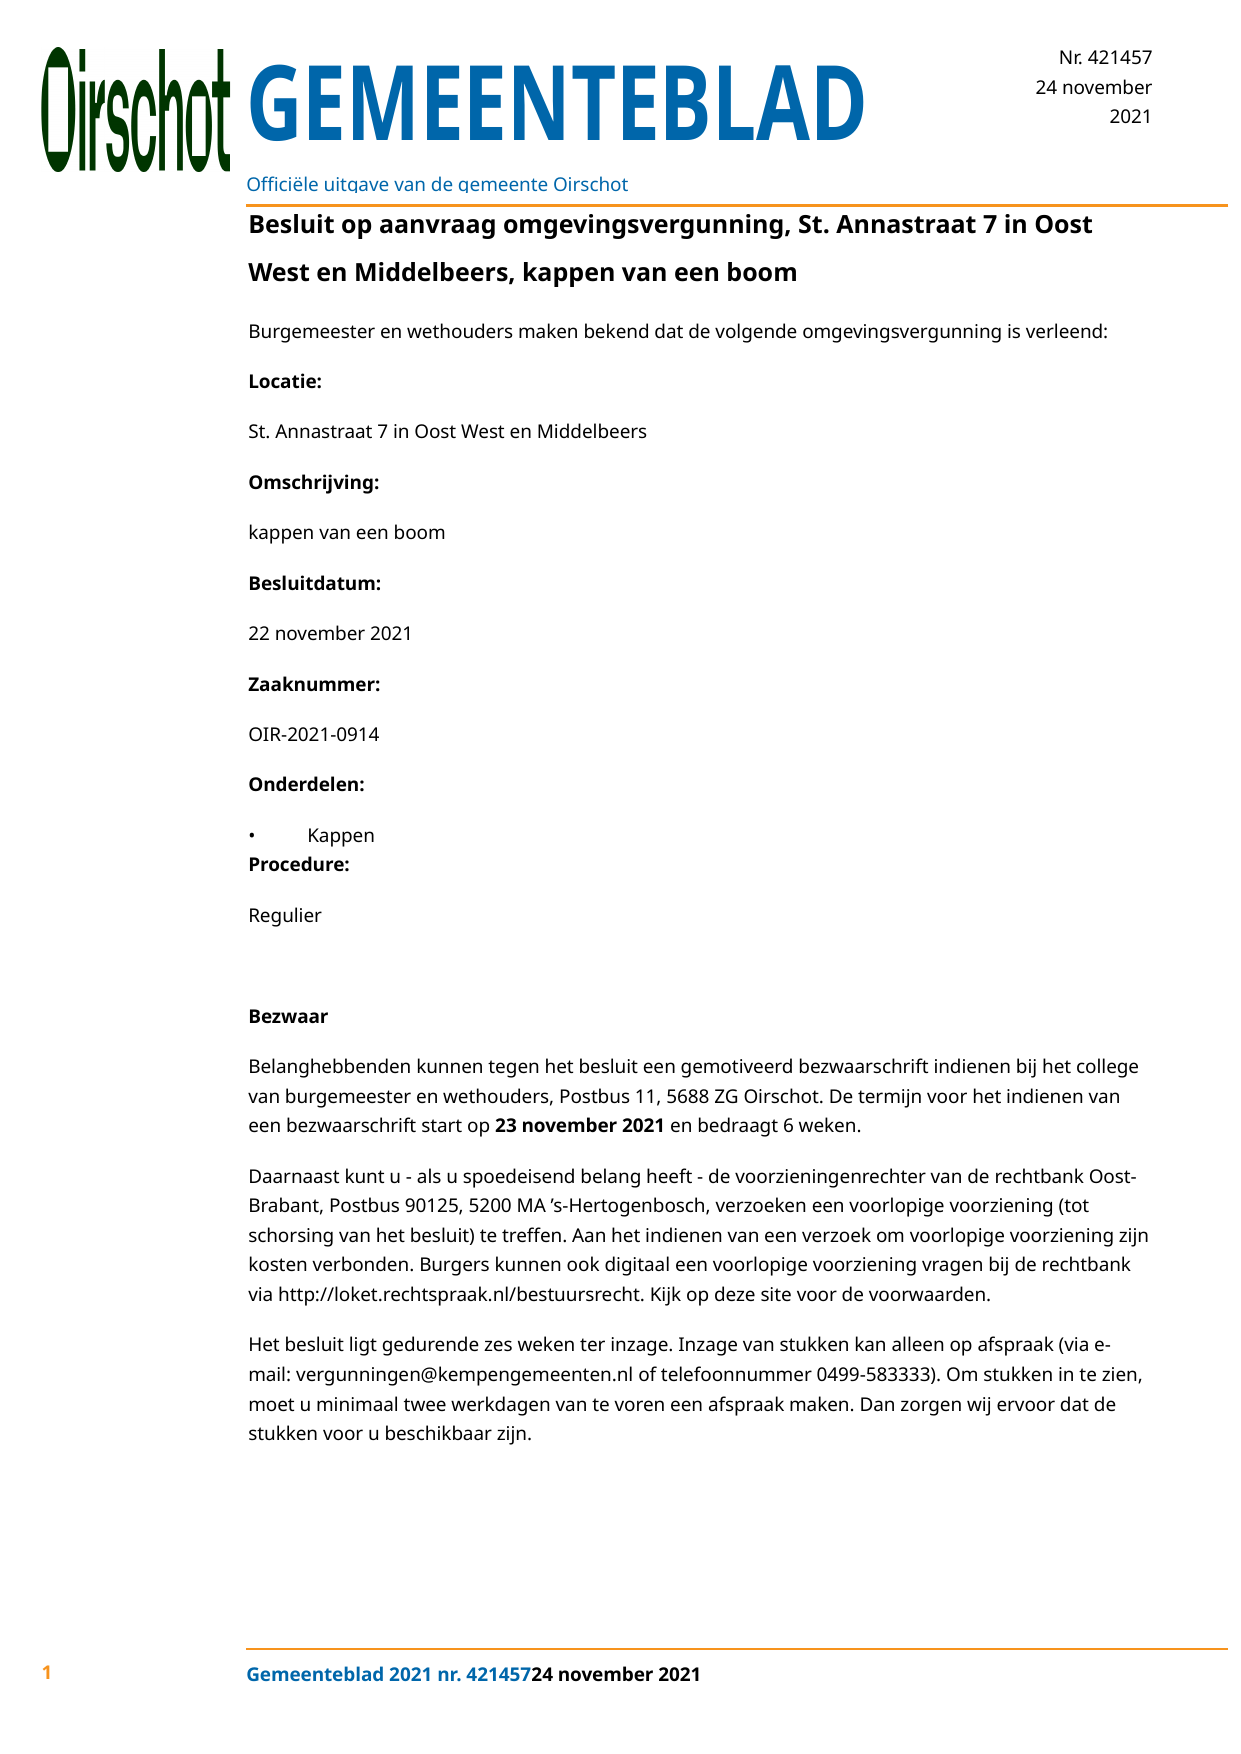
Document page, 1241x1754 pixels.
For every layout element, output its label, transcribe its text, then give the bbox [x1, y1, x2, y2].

list Kappen [248, 822, 1152, 848]
text Zaaknummer: [248, 671, 1152, 697]
text Omschrijving: [248, 469, 1152, 495]
text Burgemeester en wethouders maken bekend dat de volgende omgevingsvergunning is verleend: [248, 318, 1152, 344]
text Onderdelen: [248, 772, 1152, 797]
text Regulier [248, 902, 1152, 928]
text 22 november 2021 [248, 620, 1152, 646]
text St. Annastraat 7 in Oost West en Middelbeers [248, 419, 1152, 444]
text Besluitdatum: [248, 570, 1152, 596]
text Procedure: [248, 852, 1152, 877]
text kappen van een boom [248, 519, 1152, 545]
text OIR-2021-0914 [248, 721, 1152, 747]
text Bezwaar [248, 1003, 1152, 1029]
picture [41, 47, 231, 172]
text Het besluit ligt gedurende zes weken ter inzage. Inzage van stukken kan alleen op afspraak (via e-mail: vergunningen@kempengemeenten.nl of telefoonnummer 0499-583333). Om stukken in te zien, moet u minimaal twee werkdagen van te voren een afspraak maken. Dan zorgen wij ervoor dat de stukken voor u beschikbaar zijn. [248, 1332, 1152, 1446]
text Belanghebbenden kunnen tegen het besluit een gemotiveerd bezwaarschrift indienen bij het college van burgemeester en wethouders, Postbus 11, 5688 ZG Oirschot. De termijn voor het indienen van een bezwaarschrift start op 23 november 2021 en bedraagt 6 weken. [248, 1053, 1152, 1138]
text Daarnaast kunt u - als u spoedeisend belang heeft - de voorzieningenrechter van de rechtbank Oost-Brabant, Postbus 90125, 5200 MA ’s-Hertogenbosch, verzoeken een voorlopige voorziening (tot schorsing van het besluit) te treffen. Aan het indienen van een verzoek om voorlopige voorziening zijn kosten verbonden. Burgers kunnen ook digitaal een voorlopige voorziening vragen bij de rechtbank via http://loket.rechtspraak.nl/bestuursrecht. Kijk op deze site voor de voorwaarden. [248, 1163, 1152, 1307]
text Besluit op aanvraag omgevingsvergunning, St. Annastraat 7 in Oost West en Middelbeers, kappen van een boom [248, 207, 1152, 288]
text Locatie: [248, 368, 1152, 394]
